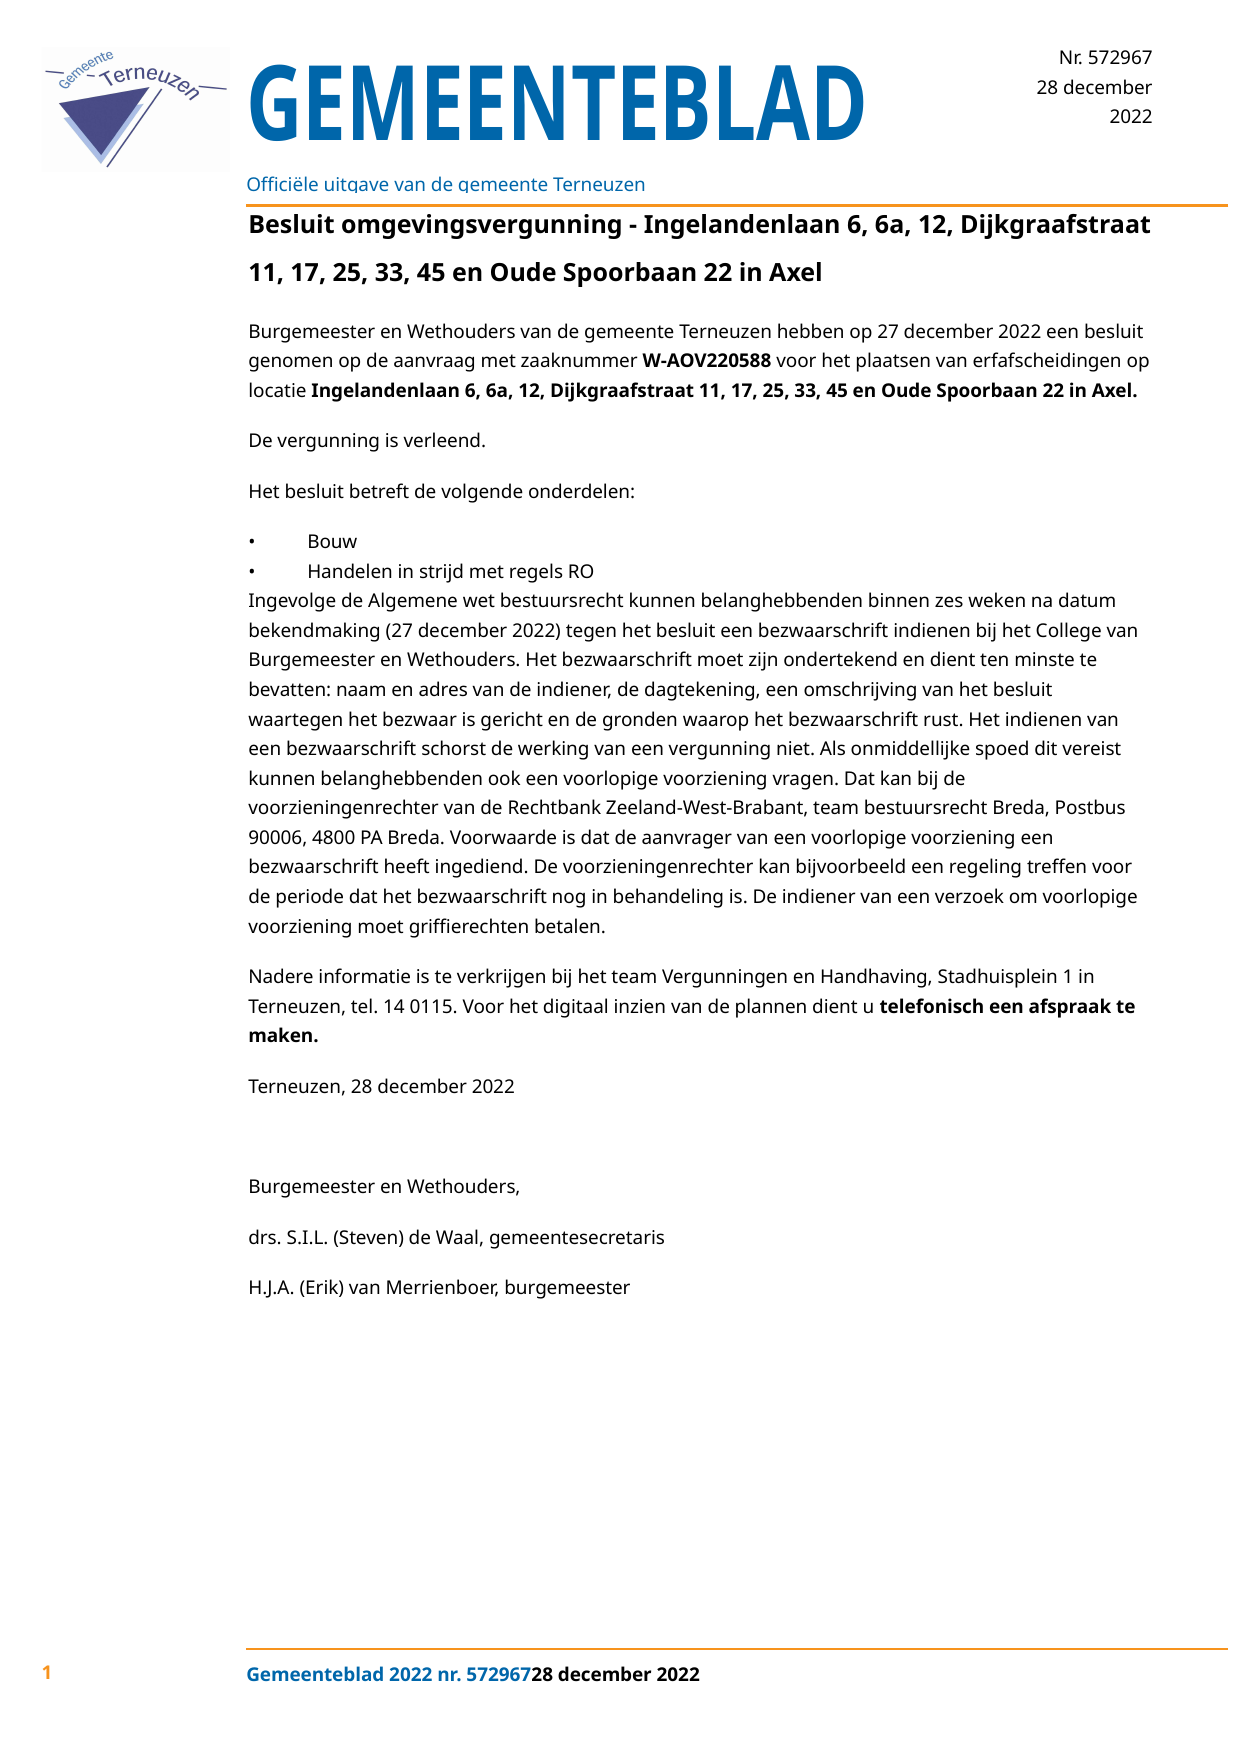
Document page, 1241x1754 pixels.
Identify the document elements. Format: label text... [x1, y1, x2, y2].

text Burgemeester en Wethouders, [248, 1174, 1152, 1199]
text Ingevolge de Algemene wet bestuursrecht kunnen belanghebbenden binnen zes weken na datum bekendmaking (27 december 2022) tegen het besluit een bezwaarschrift indienen bij het College van Burgemeester en Wethouders. Het bezwaarschrift moet zijn ondertekend en dient ten minste te bevatten: naam en adres van de indiener, de dagtekening, een omschrijving van het besluit waartegen het bezwaar is gericht en de gronden waarop het bezwaarschrift rust. Het indienen van een bezwaarschrift schorst de werking van een vergunning niet. Als onmiddellijke spoed dit vereist kunnen belanghebbenden ook een voorlopige voorziening vragen. Dat kan bij de voorzieningenrechter van de Rechtbank Zeeland-West-Brabant, team bestuursrecht Breda, Postbus 90006, 4800 PA Breda. Voorwaarde is dat de aanvrager van een voorlopige voorziening een bezwaarschrift heeft ingediend. De voorzieningenrechter kan bijvoorbeeld een regeling treffen voor de periode dat het bezwaarschrift nog in behandeling is. De indiener van een verzoek om voorlopige voorziening moet griffierechten betalen. [248, 587, 1152, 939]
text drs. S.I.L. (Steven) de Waal, gemeentesecretaris [248, 1224, 1152, 1250]
text Burgemeester en Wethouders van de gemeente Terneuzen hebben op 27 december 2022 een besluit genomen op de aanvraag met zaaknummer W-AOV220588 voor het plaatsen van erfafscheidingen op locatie Ingelandenlaan 6, 6a, 12, Dijkgraafstraat 11, 17, 25, 33, 45 en Oude Spoorbaan 22 in Axel. [248, 318, 1152, 403]
text Besluit omgevingsvergunning - Ingelandenlaan 6, 6a, 12, Dijkgraafstraat 11, 17, 25, 33, 45 en Oude Spoorbaan 22 in Axel [248, 207, 1152, 288]
text H.J.A. (Erik) van Merrienboer, burgemeester [248, 1274, 1152, 1300]
text Het besluit betreft de volgende onderdelen: [248, 478, 1152, 504]
picture [41, 47, 231, 172]
text Terneuzen, 28 december 2022 [248, 1073, 1152, 1099]
text De vergunning is verleend. [248, 427, 1152, 453]
list Bouw [248, 528, 1152, 554]
list Handelen in strijd met regels RO [248, 558, 1152, 584]
text Nadere informatie is te verkrijgen bij het team Vergunningen en Handhaving, Stadhuisplein 1 in Terneuzen, tel. 14 0115. Voor het digitaal inzien van de plannen dient u telefonisch een afspraak te maken. [248, 963, 1152, 1048]
